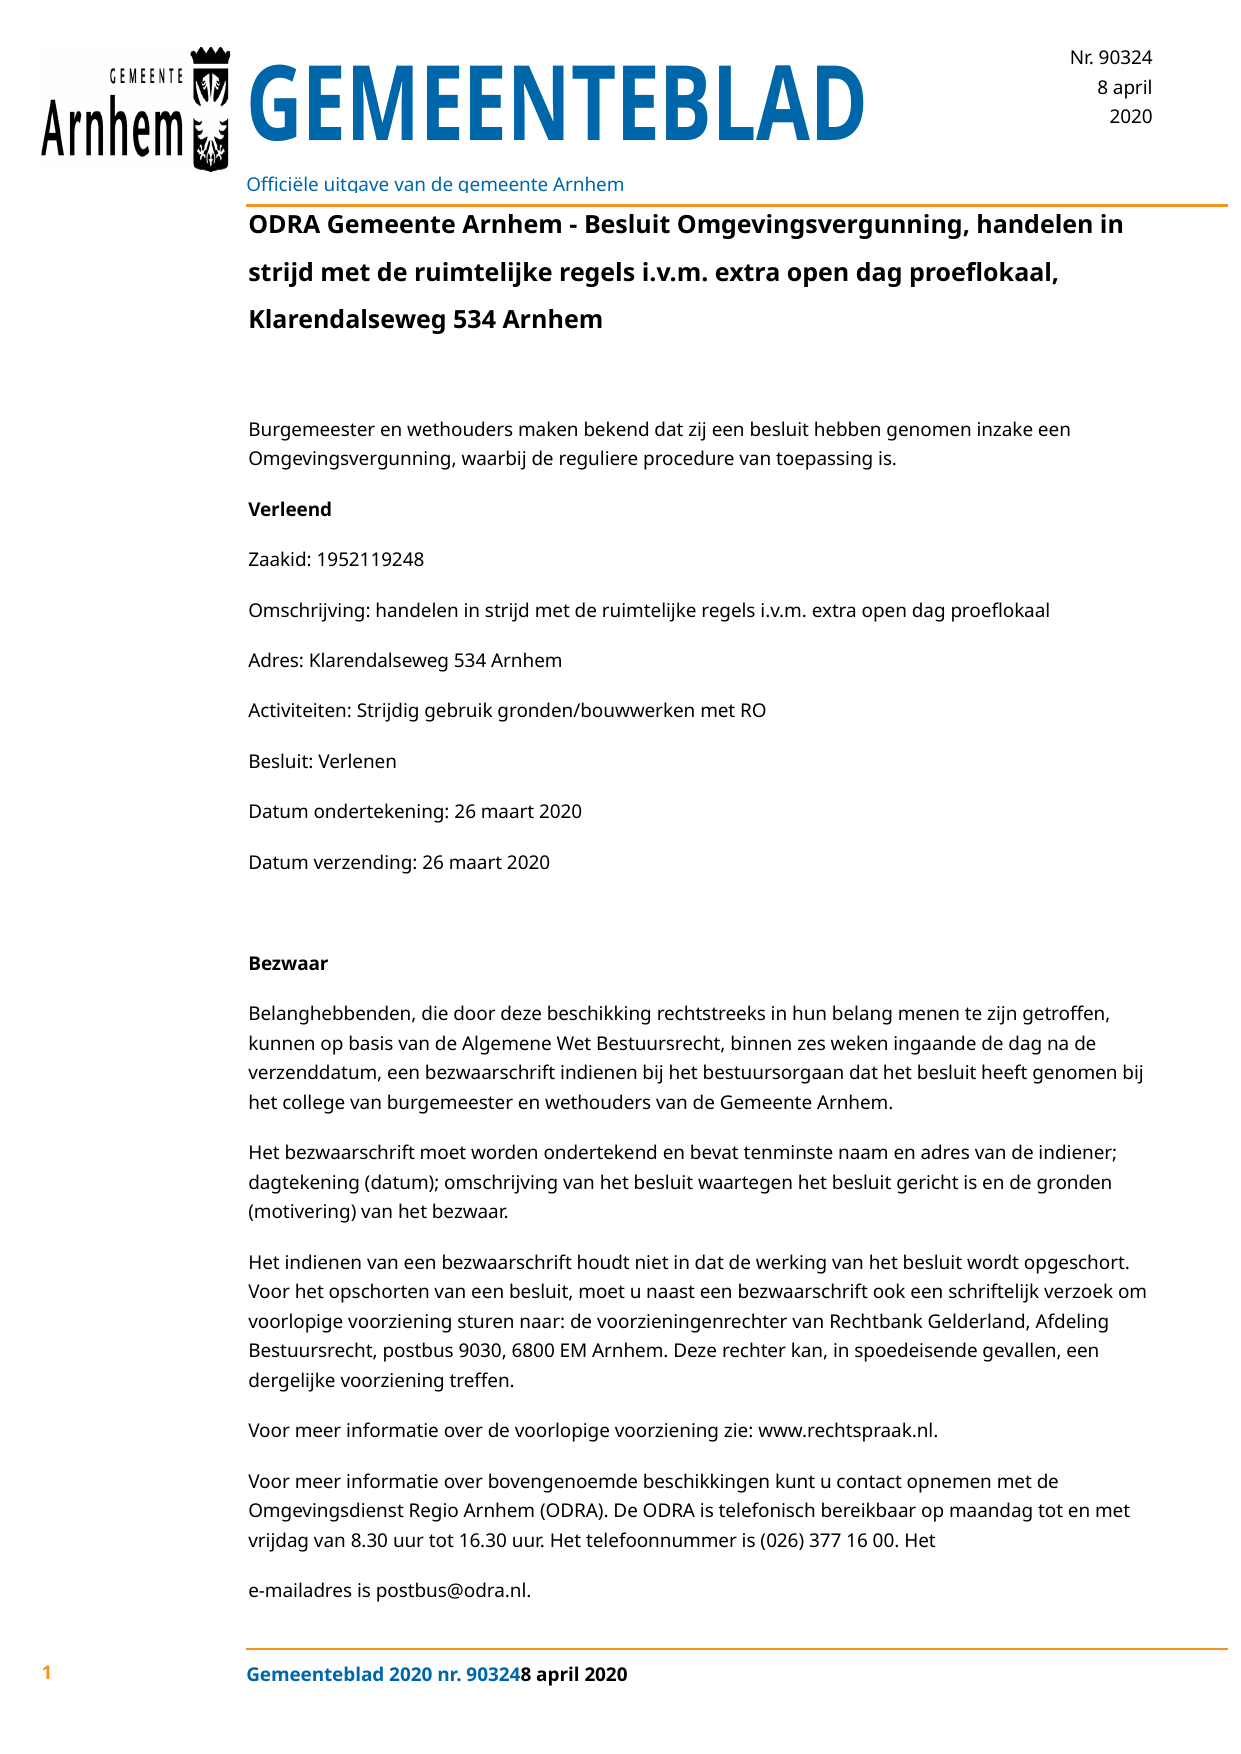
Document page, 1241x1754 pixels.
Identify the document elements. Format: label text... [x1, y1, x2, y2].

text Het bezwaarschrift moet worden ondertekend en bevat tenminste naam en adres van de indiener; dagtekening (datum); omschrijving van het besluit waartegen het besluit gericht is en de gronden (motivering) van het bezwaar. [248, 1139, 1152, 1224]
text e-mailadres is postbus@odra.nl. [248, 1578, 1152, 1603]
text Datum verzending: 26 maart 2020 [248, 849, 1152, 874]
text Besluit: Verlenen [248, 748, 1152, 774]
text Het indienen van een bezwaarschrift houdt niet in dat de werking van het besluit wordt opgeschort. Voor het opschorten van een besluit, moet u naast een bezwaarschrift ook een schriftelijk verzoek om voorlopige voorziening sturen naar: de voorzieningenrechter van Rechtbank Gelderland, Afdeling Bestuursrecht, postbus 9030, 6800 EM Arnhem. Deze rechter kan, in spoedeisende gevallen, een dergelijke voorziening treffen. [248, 1249, 1152, 1393]
text Bezwaar [248, 950, 1152, 975]
text Zaakid: 1952119248 [248, 546, 1152, 572]
text Datum ondertekening: 26 maart 2020 [248, 798, 1152, 824]
text Adres: Klarendalseweg 534 Arnhem [248, 647, 1152, 673]
text Voor meer informatie over de voorlopige voorziening zie: www.rechtspraak.nl. [248, 1418, 1152, 1443]
text Belanghebbenden, die door deze beschikking rechtstreeks in hun belang menen te zijn getroffen, kunnen op basis van de Algemene Wet Bestuursrecht, binnen zes weken ingaande de dag na de verzenddatum, een bezwaarschrift indienen bij het bestuursorgaan dat het besluit heeft genomen bij het college van burgemeester en wethouders van de Gemeente Arnhem. [248, 1000, 1152, 1114]
picture [41, 47, 231, 172]
text Omschrijving: handelen in strijd met de ruimtelijke regels i.v.m. extra open dag proeflokaal [248, 597, 1152, 622]
text Verleend [248, 496, 1152, 522]
text Voor meer informatie over bovengenoemde beschikkingen kunt u contact opnemen met de Omgevingsdienst Regio Arnhem (ODRA). De ODRA is telefonisch bereikbaar op maandag tot en met vrijdag van 8.30 uur tot 16.30 uur. Het telefoonnummer is (026) 377 16 00. Het [248, 1468, 1152, 1553]
text Activiteiten: Strijdig gebruik gronden/bouwwerken met RO [248, 698, 1152, 723]
text ODRA Gemeente Arnhem - Besluit Omgevingsvergunning, handelen in strijd met de ruimtelijke regels i.v.m. extra open dag proeflokaal, Klarendalseweg 534 Arnhem [248, 207, 1152, 336]
text Burgemeester en wethouders maken bekend dat zij een besluit hebben genomen inzake een Omgevingsvergunning, waarbij de reguliere procedure van toepassing is. [248, 416, 1152, 471]
